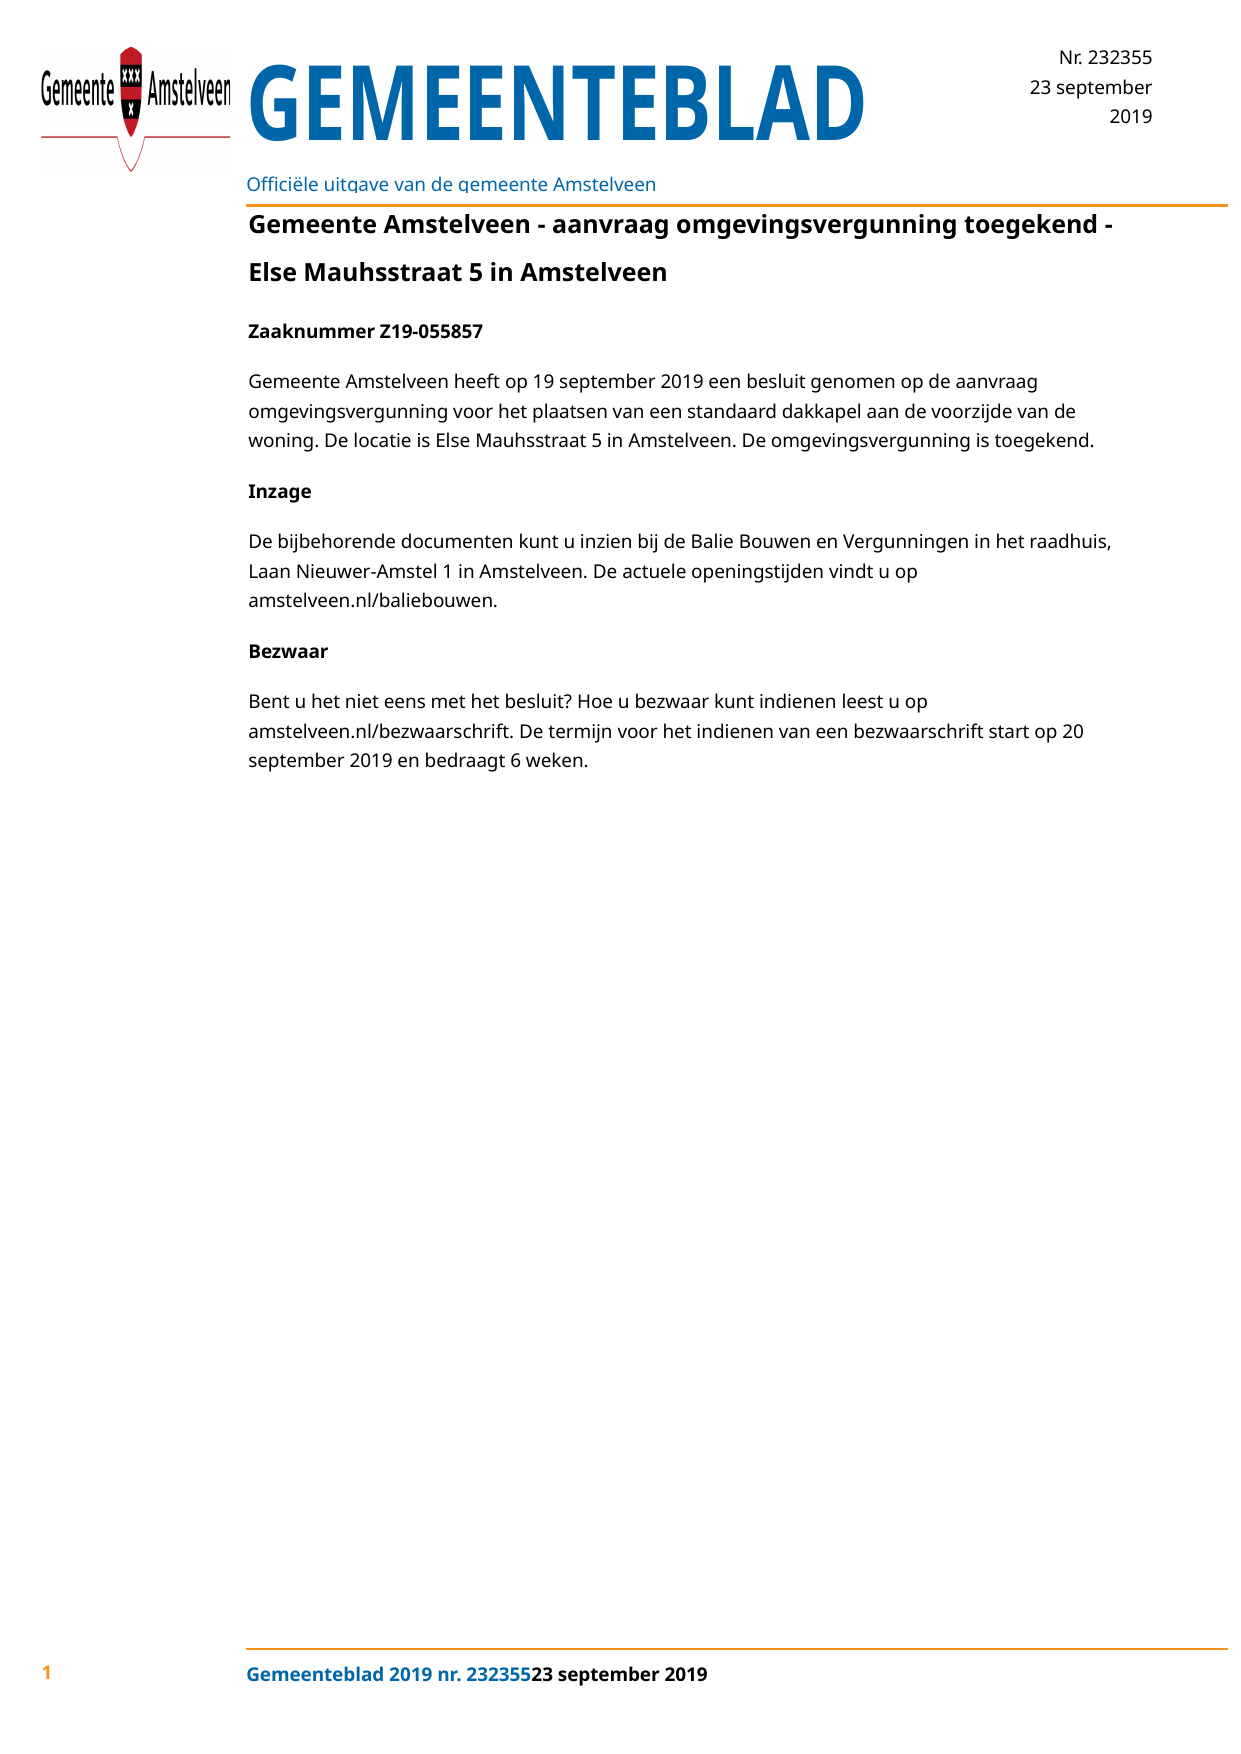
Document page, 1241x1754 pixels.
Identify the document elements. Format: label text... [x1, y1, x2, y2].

text Bent u het niet eens met het besluit? Hoe u bezwaar kunt indienen leest u op amstelveen.nl/bezwaarschrift. De termijn voor het indienen van een bezwaarschrift start op 20 september 2019 en bedraagt 6 weken. [248, 688, 1152, 773]
text De bijbehorende documenten kunt u inzien bij de Balie Bouwen en Vergunningen in het raadhuis, Laan Nieuwer-Amstel 1 in Amstelveen. De actuele openingstijden vindt u op amstelveen.nl/baliebouwen. [248, 528, 1152, 613]
text Bezwaar [248, 638, 1152, 664]
text Inzage [248, 478, 1152, 504]
text Zaaknummer Z19-055857 [248, 318, 1152, 344]
text Gemeente Amstelveen - aanvraag omgevingsvergunning toegekend - Else Mauhsstraat 5 in Amstelveen [248, 207, 1152, 288]
picture [41, 47, 231, 172]
text Gemeente Amstelveen heeft op 19 september 2019 een besluit genomen op de aanvraag omgevingsvergunning voor het plaatsen van een standaard dakkapel aan de voorzijde van de woning. De locatie is Else Mauhsstraat 5 in Amstelveen. De omgevingsvergunning is toegekend. [248, 368, 1152, 453]
